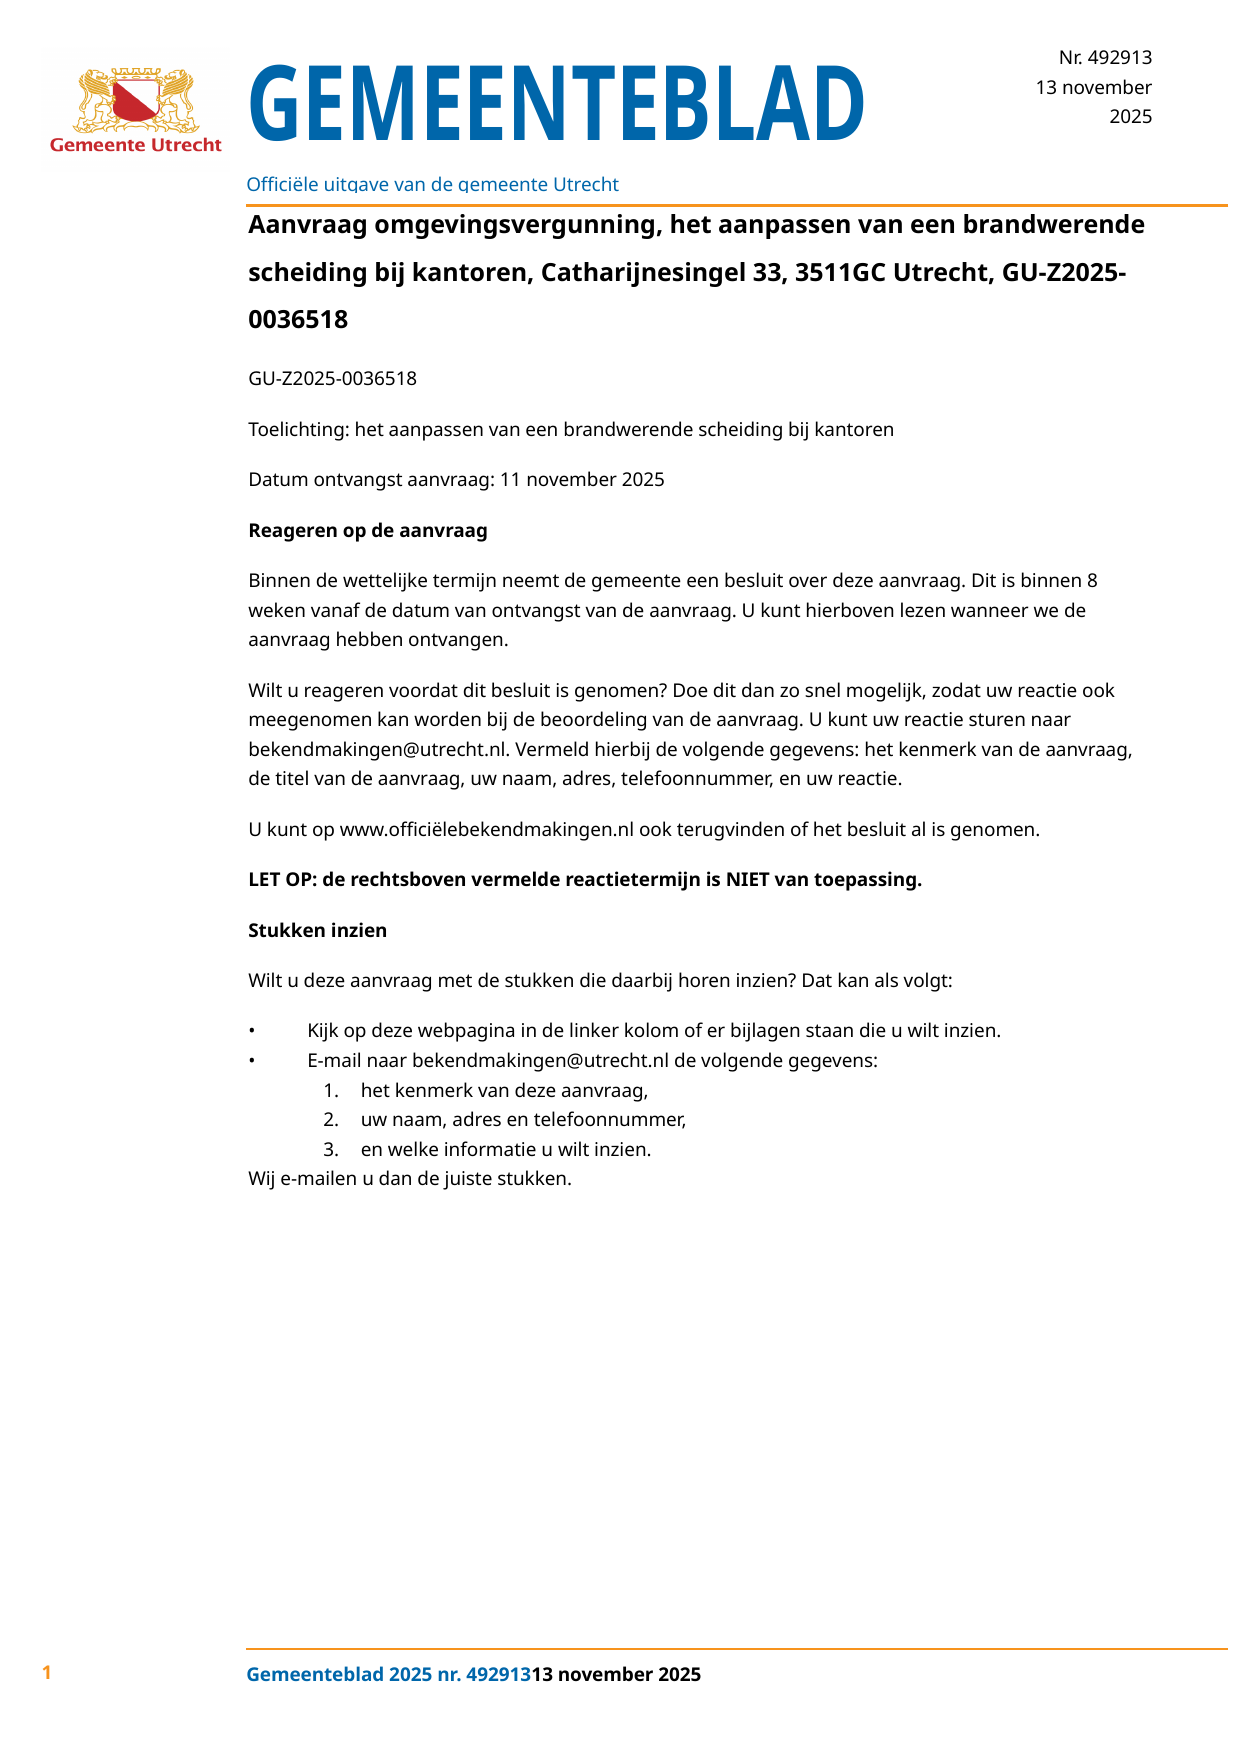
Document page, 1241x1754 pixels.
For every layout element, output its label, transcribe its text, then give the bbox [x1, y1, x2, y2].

list het kenmerk van deze aanvraag, [323, 1077, 1152, 1102]
list Kijk op deze webpagina in de linker kolom of er bijlagen staan die u wilt inzien. [248, 1018, 1152, 1043]
text Binnen de wettelijke termijn neemt de gemeente een besluit over deze aanvraag. Dit is binnen 8 weken vanaf de datum van ontvangst van de aanvraag. U kunt hierboven lezen wanneer we de aanvraag hebben ontvangen. [248, 567, 1152, 652]
text Datum ontvangst aanvraag: 11 november 2025 [248, 466, 1152, 492]
text Toelichting: het aanpassen van een brandwerende scheiding bij kantoren [248, 416, 1152, 442]
text Wij e-mailen u dan de juiste stukken. [248, 1166, 1152, 1191]
text Wilt u deze aanvraag met de stukken die daarbij horen inzien? Dat kan als volgt: [248, 967, 1152, 993]
list E-mail naar bekendmakingen@utrecht.nl de volgende gegevens: [248, 1047, 1152, 1073]
list en welke informatie u wilt inzien. [323, 1136, 1152, 1162]
text GU-Z2025-0036518 [248, 366, 1152, 391]
text Stukken inzien [248, 917, 1152, 942]
text Reageren op de aanvraag [248, 517, 1152, 542]
text Wilt u reageren voordat dit besluit is genomen? Doe dit dan zo snel mogelijk, zodat uw reactie ook meegenomen kan worden bij de beoordeling van de aanvraag. U kunt uw reactie sturen naar bekendmakingen@utrecht.nl. Vermeld hierbij de volgende gegevens: het kenmerk van de aanvraag, de titel van de aanvraag, uw naam, adres, telefoonnummer, en uw reactie. [248, 677, 1152, 791]
text LET OP: de rechtsboven vermelde reactietermijn is NIET van toepassing. [248, 866, 1152, 892]
list uw naam, adres en telefoonnummer, [323, 1106, 1152, 1132]
picture [41, 47, 231, 172]
text Aanvraag omgevingsvergunning, het aanpassen van een brandwerende scheiding bij kantoren, Catharijnesingel 33, 3511GC Utrecht, GU-Z2025-0036518 [248, 207, 1152, 336]
text U kunt op www.officiëlebekendmakingen.nl ook terugvinden of het besluit al is genomen. [248, 816, 1152, 842]
